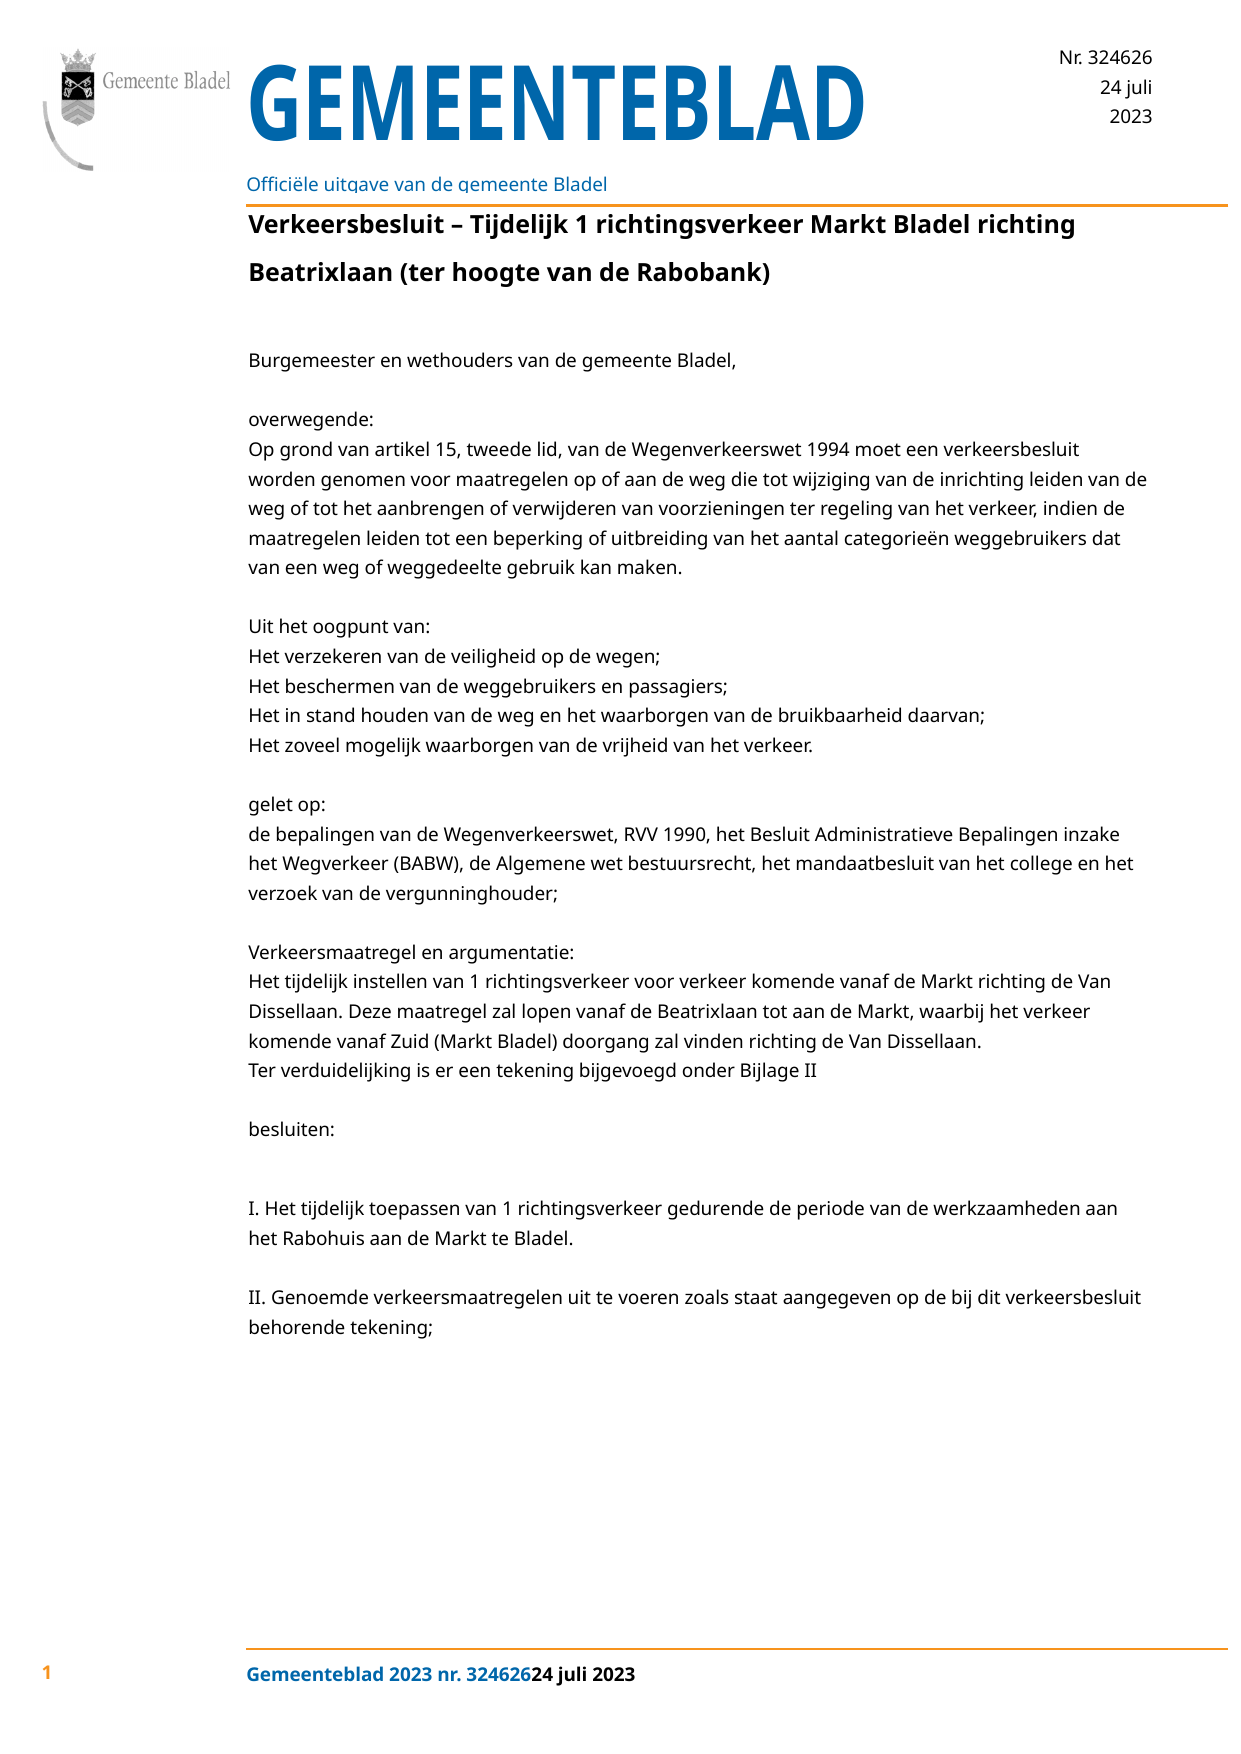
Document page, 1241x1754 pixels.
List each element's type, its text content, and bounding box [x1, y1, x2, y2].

text de bepalingen van de Wegenverkeerswet, RVV 1990, het Besluit Administratieve Bepalingen inzake het Wegverkeer (BABW), de Algemene wet bestuursrecht, het mandaatbesluit van het college en het verzoek van de vergunninghouder; [248, 821, 1152, 906]
text overwegende: [248, 407, 1152, 432]
text gelet op: [248, 791, 1152, 817]
text II. Genoemde verkeersmaatregelen uit te voeren zoals staat aangegeven op de bij dit verkeersbesluit behorende tekening; [248, 1284, 1152, 1339]
text Het verzekeren van de veiligheid op de wegen; [248, 643, 1152, 669]
text Het beschermen van de weggebruikers en passagiers; [248, 673, 1152, 699]
text Verkeersmaatregel en argumentatie: [248, 939, 1152, 965]
text Uit het oogpunt van: [248, 614, 1152, 639]
text I. Het tijdelijk toepassen van 1 richtingsverkeer gedurende de periode van de werkzaamheden aan het Rabohuis aan de Markt te Bladel. [248, 1196, 1152, 1251]
text Op grond van artikel 15, tweede lid, van de Wegenverkeerswet 1994 moet een verkeersbesluit worden genomen voor maatregelen op of aan de weg die tot wijziging van de inrichting leiden van de weg of tot het aanbrengen of verwijderen van voorzieningen ter regeling van het verkeer, indien de maatregelen leiden tot een beperking of uitbreiding van het aantal categorieën weggebruikers dat van een weg of weggedeelte gebruik kan maken. [248, 436, 1152, 580]
text Het zoveel mogelijk waarborgen van de vrijheid van het verkeer. [248, 732, 1152, 758]
text Ter verduidelijking is er een tekening bijgevoegd onder Bijlage II [248, 1057, 1152, 1083]
text besluiten: [248, 1117, 1152, 1142]
text Verkeersbesluit – Tijdelijk 1 richtingsverkeer Markt Bladel richting Beatrixlaan (ter hoogte van de Rabobank) [248, 207, 1152, 288]
text Het in stand houden van de weg en het waarborgen van de bruikbaarheid daarvan; [248, 702, 1152, 728]
text Burgemeester en wethouders van de gemeente Bladel, [248, 347, 1152, 373]
picture [41, 47, 231, 172]
text Het tijdelijk instellen van 1 richtingsverkeer voor verkeer komende vanaf de Markt richting de Van Dissellaan. Deze maatregel zal lopen vanaf de Beatrixlaan tot aan de Markt, waarbij het verkeer komende vanaf Zuid (Markt Bladel) doorgang zal vinden richting de Van Dissellaan. [248, 969, 1152, 1054]
